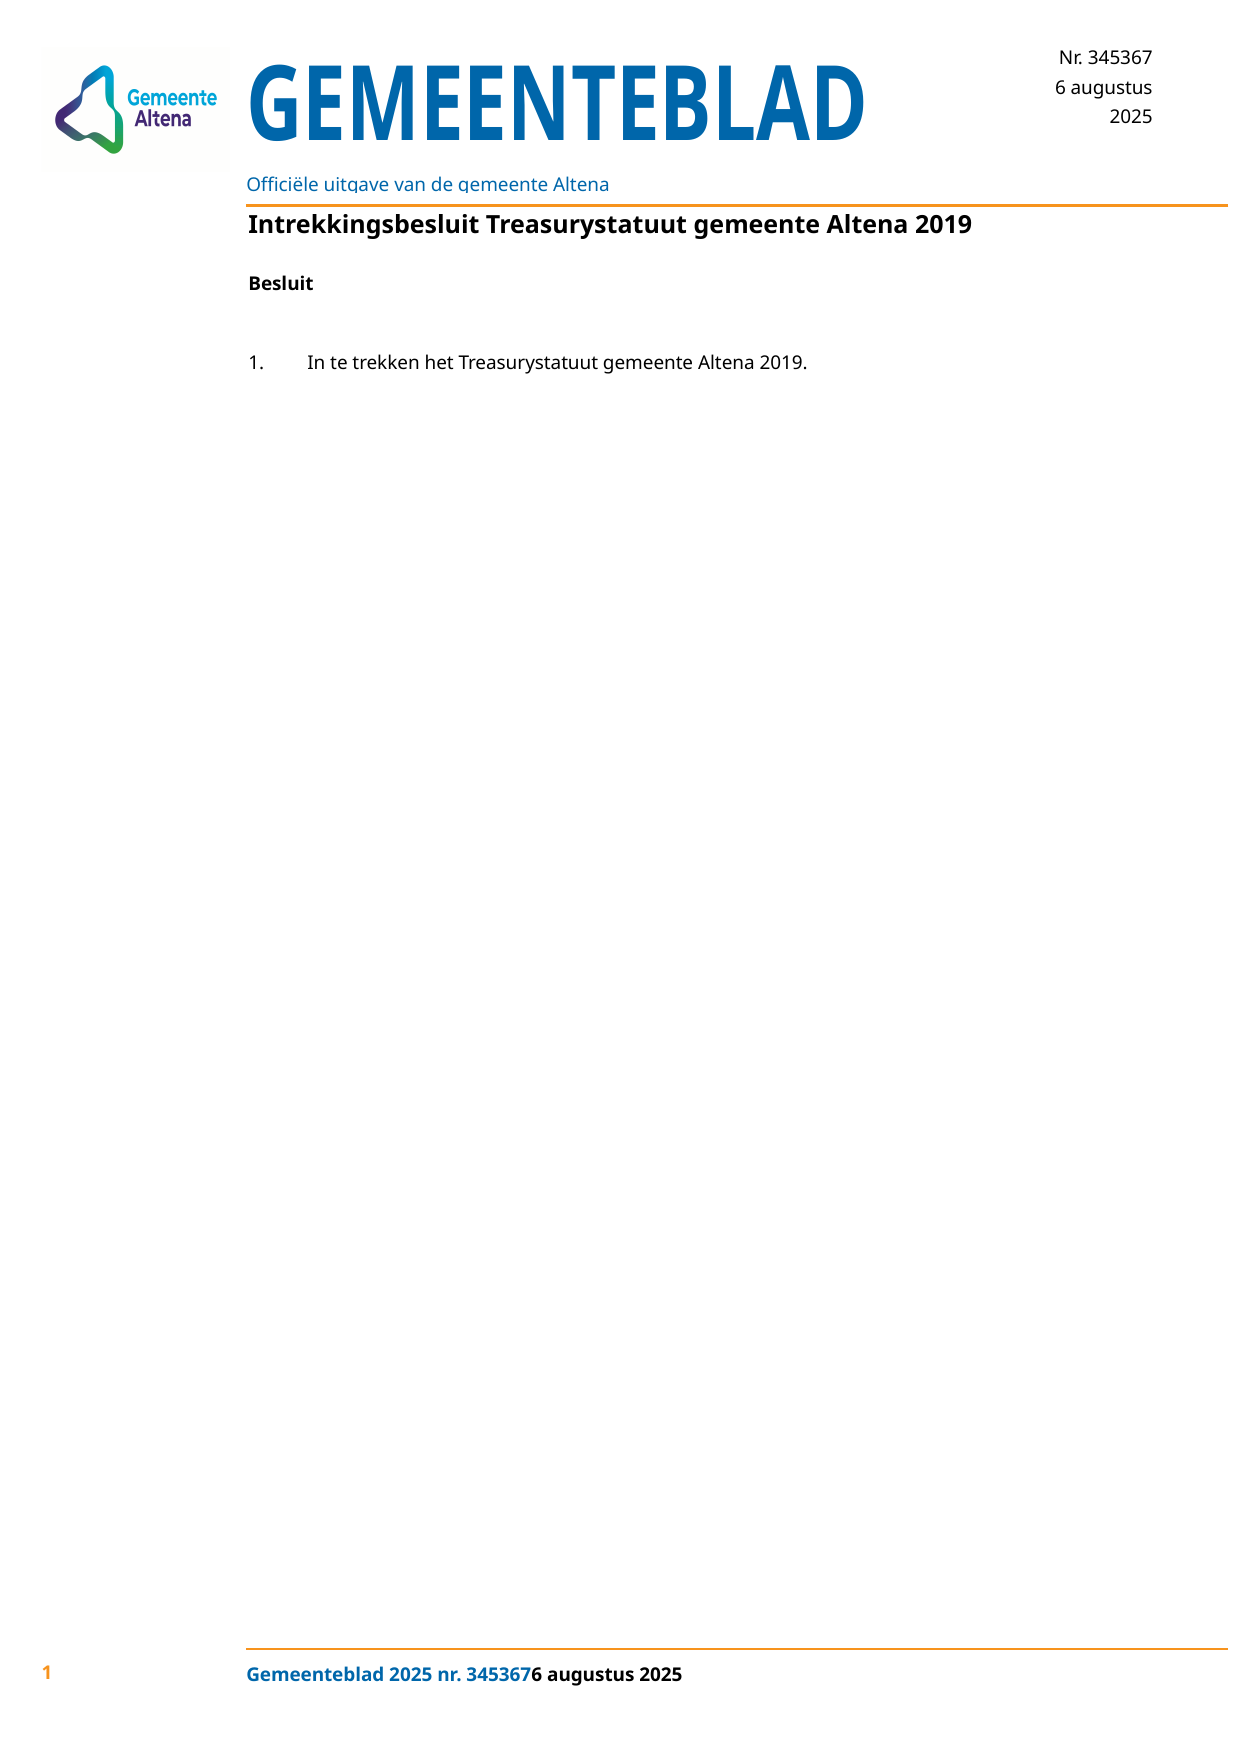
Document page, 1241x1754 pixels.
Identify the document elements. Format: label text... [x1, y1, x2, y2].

text Besluit [248, 270, 1152, 296]
picture [41, 47, 231, 172]
list In te trekken het Treasurystatuut gemeente Altena 2019. [248, 349, 1152, 375]
text Intrekkingsbesluit Treasurystatuut gemeente Altena 2019 [248, 207, 1152, 241]
